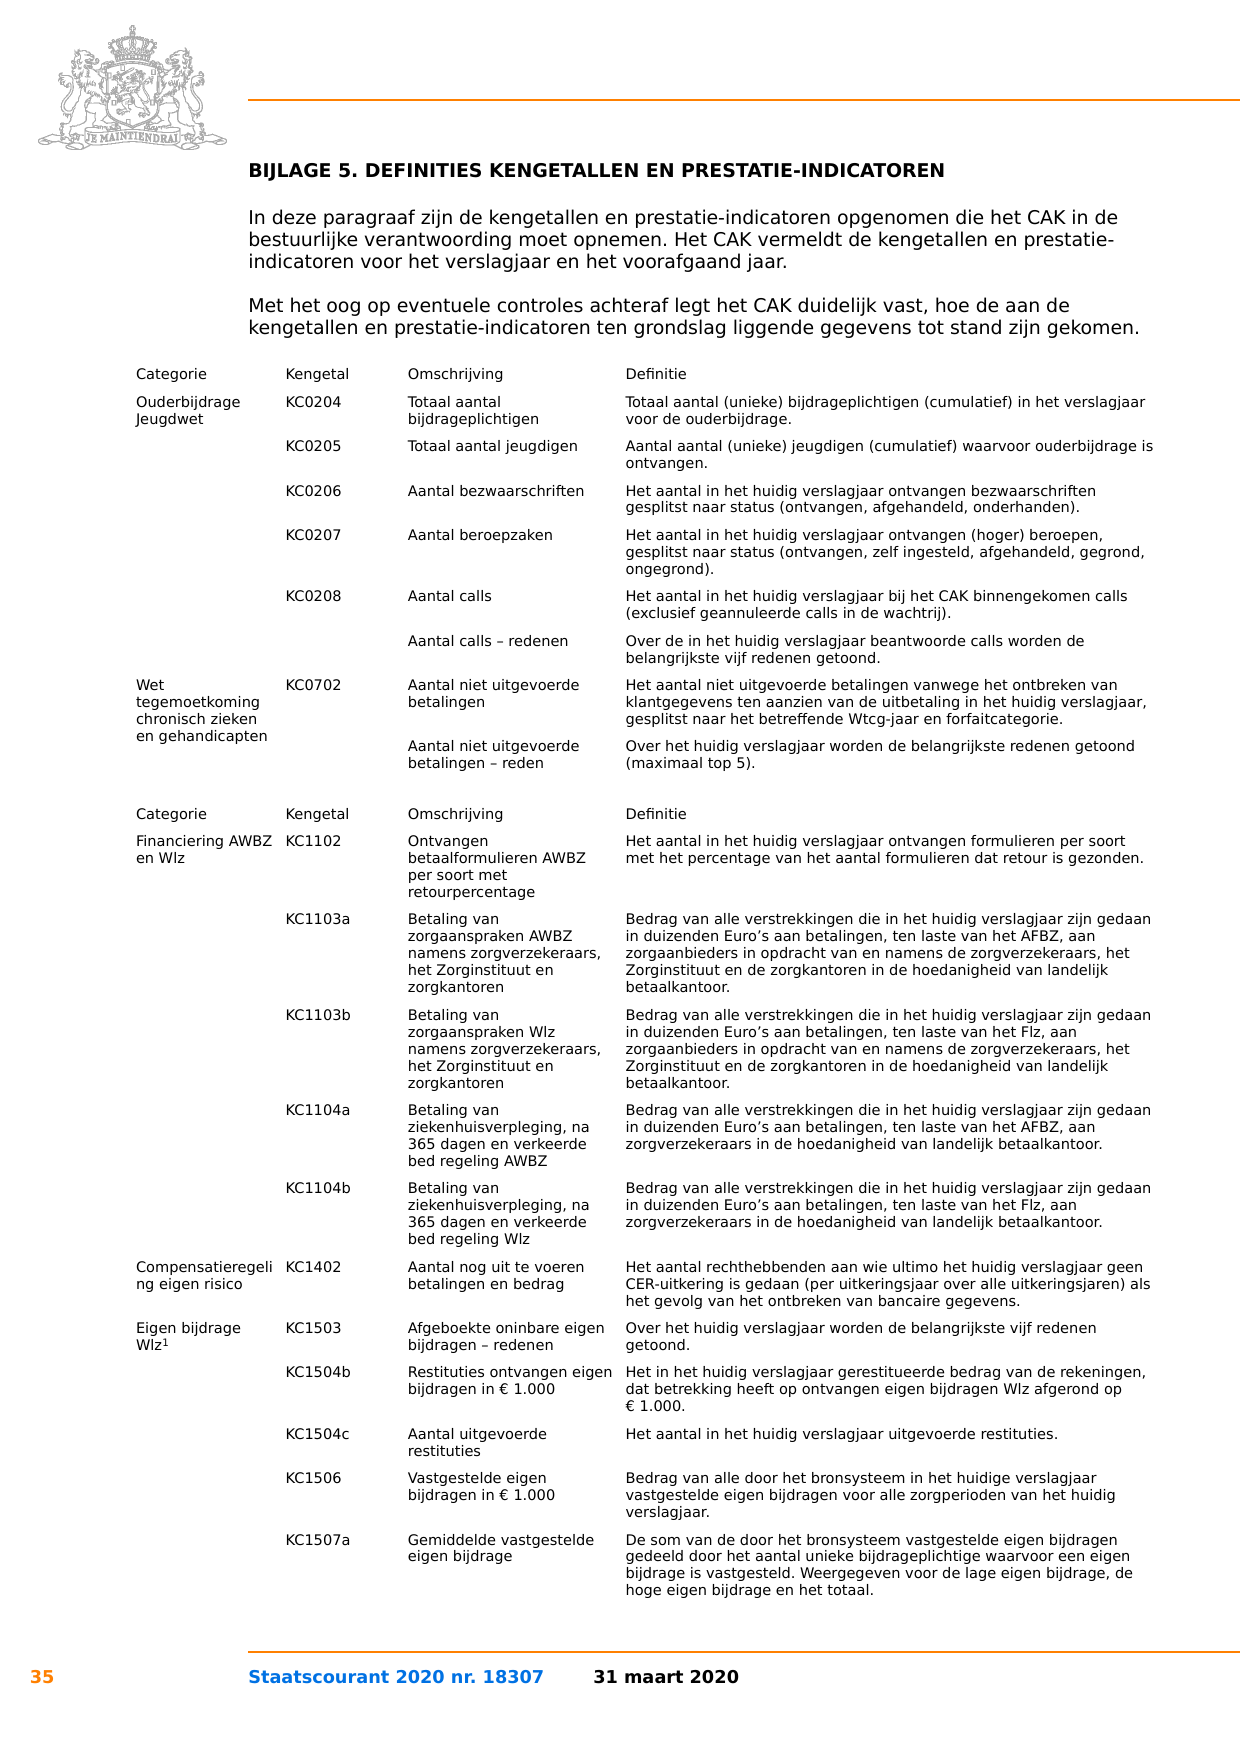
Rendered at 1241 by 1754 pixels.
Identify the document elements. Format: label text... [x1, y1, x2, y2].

table_cell KC0702 [280, 672, 401, 777]
table_cell [280, 628, 401, 671]
table_cell Het aantal niet uitgevoerde betalingen vanwege het ontbreken van klantgegevens ten aanzien van de uitbetaling in het huidig verslagjaar, gesplitst naar het betreffende Wtcg-jaar en forfaitcategorie. [620, 672, 1163, 732]
table_cell KC1103a [280, 907, 401, 1001]
table_header Kengetal [280, 801, 401, 827]
picture [38, 25, 227, 150]
table_cell Eigen bijdrage Wlz1 [131, 1315, 279, 1604]
subtitle BIJLAGE 5. DEFINITIES KENGETALLEN EN PRESTATIE-INDICATOREN [248, 160, 1163, 182]
table_cell Compensatieregeling eigen risico [131, 1254, 279, 1314]
text Met het oog op eventuele controles achteraf legt het CAK duidelijk vast, hoe de aan de kengetallen en prestatie-indicatoren ten grondslag liggende gegevens tot stand zijn gekomen. [248, 295, 1163, 339]
table_cell KC0205 [280, 433, 401, 477]
table_cell KC0207 [280, 522, 401, 582]
table_cell KC1104a [280, 1097, 401, 1174]
table_cell KC0206 [280, 478, 401, 521]
table_cell Aantal niet uitgevoerde betalingen – reden [402, 734, 619, 777]
table_cell Aantal bezwaarschriften [402, 478, 619, 521]
table_cell Afgeboekte oninbare eigen bijdragen – redenen [402, 1315, 619, 1358]
table_cell Het aantal in het huidig verslagjaar ontvangen (hoger) beroepen, gesplitst naar status (ontvangen, zelf ingesteld, afgehandeld, gegrond, ongegrond). [620, 522, 1163, 582]
table_cell Bedrag van alle door het bronsysteem in het huidige verslagjaar vastgestelde eigen bijdragen voor alle zorgperioden van het huidig verslagjaar. [620, 1465, 1163, 1526]
table_cell Aantal aantal (unieke) jeugdigen (cumulatief) waarvoor ouderbijdrage is ontvangen. [620, 433, 1163, 477]
table_cell KC1504b [280, 1360, 401, 1420]
table_cell Aantal uitgevoerde restituties [402, 1421, 619, 1464]
table_cell Betaling van zorgaanspraken Wlz namens zorgverzekeraars, het Zorginstituut en zorgkantoren [402, 1002, 619, 1096]
table_cell Het aantal in het huidig verslagjaar uitgevoerde restituties. [620, 1421, 1163, 1464]
table_cell Vastgestelde eigen bijdragen in € 1.000 [402, 1465, 619, 1526]
table_cell Financiering AWBZ en Wlz [131, 828, 279, 1253]
table_cell Aantal nog uit te voeren betalingen en bedrag [402, 1254, 619, 1314]
table_cell Aantal niet uitgevoerde betalingen [402, 672, 619, 732]
table_cell Over het huidig verslagjaar worden de belangrijkste redenen getoond (maximaal top 5). [620, 734, 1163, 777]
table_cell Aantal beroepzaken [402, 522, 619, 582]
table_cell Ontvangen betaalformulieren AWBZ per soort met retourpercentage [402, 828, 619, 906]
table_header Definitie [620, 801, 1163, 827]
table_header Definitie [620, 362, 1163, 388]
table_cell KC1506 [280, 1465, 401, 1526]
table_cell Aantal calls [402, 584, 619, 627]
table_header Categorie [131, 362, 279, 388]
table_header Omschrijving [402, 362, 619, 388]
table_cell Bedrag van alle verstrekkingen die in het huidig verslagjaar zijn gedaan in duizenden Euro’s aan betalingen, ten laste van het AFBZ, aan zorgaanbieders in opdracht van en namens de zorgverzekeraars, het Zorginstituut en de zorgkantoren in de hoedanigheid van landelijk betaalkantoor. [620, 907, 1163, 1001]
table_cell KC1503 [280, 1315, 401, 1358]
table_cell KC1104b [280, 1176, 401, 1253]
table_cell De som van de door het bronsysteem vastgestelde eigen bijdragen gedeeld door het aantal unieke bijdrageplichtige waarvoor een eigen bijdrage is vastgesteld. Weergegeven voor de lage eigen bijdrage, de hoge eigen bijdrage en het totaal. [620, 1527, 1163, 1604]
text In deze paragraaf zijn de kengetallen en prestatie-indicatoren opgenomen die het CAK in de bestuurlijke verantwoording moet opnemen. Het CAK vermeldt de kengetallen en prestatie-indicatoren voor het verslagjaar en het voorafgaand jaar. [248, 207, 1163, 273]
table_cell Over het huidig verslagjaar worden de belangrijkste vijf redenen getoond. [620, 1315, 1163, 1358]
table_cell Ouderbijdrage Jeugdwet [131, 389, 279, 671]
table_cell Het aantal in het huidig verslagjaar bij het CAK binnengekomen calls (exclusief geannuleerde calls in de wachtrij). [620, 584, 1163, 627]
table_cell Bedrag van alle verstrekkingen die in het huidig verslagjaar zijn gedaan in duizenden Euro’s aan betalingen, ten laste van het Flz, aan zorgaanbieders in opdracht van en namens de zorgverzekeraars, het Zorginstituut en de zorgkantoren in de hoedanigheid van landelijk betaalkantoor. [620, 1002, 1163, 1096]
table_cell KC1504c [280, 1421, 401, 1464]
table_cell Wet tegemoetkoming chronisch zieken en gehandicapten [131, 672, 279, 777]
table_cell Betaling van ziekenhuisverpleging, na 365 dagen en verkeerde bed regeling Wlz [402, 1176, 619, 1253]
table_header Omschrijving [402, 801, 619, 827]
table_cell KC1103b [280, 1002, 401, 1096]
table_header Kengetal [280, 362, 401, 388]
table_cell KC1402 [280, 1254, 401, 1314]
table_cell Bedrag van alle verstrekkingen die in het huidig verslagjaar zijn gedaan in duizenden Euro’s aan betalingen, ten laste van het Flz, aan zorgverzekeraars in de hoedanigheid van landelijk betaalkantoor. [620, 1176, 1163, 1253]
table_cell KC1507a [280, 1527, 401, 1604]
table_cell Over de in het huidig verslagjaar beantwoorde calls worden de belangrijkste vijf redenen getoond. [620, 628, 1163, 671]
table_cell Gemiddelde vastgestelde eigen bijdrage [402, 1527, 619, 1604]
table_cell Betaling van zorgaanspraken AWBZ namens zorgverzekeraars, het Zorginstituut en zorgkantoren [402, 907, 619, 1001]
table_cell Totaal aantal (unieke) bijdrageplichtigen (cumulatief) in het verslagjaar voor de ouderbijdrage. [620, 389, 1163, 432]
table_cell KC0204 [280, 389, 401, 432]
table_cell KC1102 [280, 828, 401, 906]
table_cell Het aantal in het huidig verslagjaar ontvangen bezwaarschriften gesplitst naar status (ontvangen, afgehandeld, onderhanden). [620, 478, 1163, 521]
table_cell Aantal calls – redenen [402, 628, 619, 671]
table_cell Restituties ontvangen eigen bijdragen in € 1.000 [402, 1360, 619, 1420]
table_cell KC0208 [280, 584, 401, 627]
table_cell Het aantal rechthebbenden aan wie ultimo het huidig verslagjaar geen CER-uitkering is gedaan (per uitkeringsjaar over alle uitkeringsjaren) als het gevolg van het ontbreken van bancaire gegevens. [620, 1254, 1163, 1314]
table_header Categorie [131, 801, 279, 827]
table_cell Betaling van ziekenhuisverpleging, na 365 dagen en verkeerde bed regeling AWBZ [402, 1097, 619, 1174]
table_cell Bedrag van alle verstrekkingen die in het huidig verslagjaar zijn gedaan in duizenden Euro’s aan betalingen, ten laste van het AFBZ, aan zorgverzekeraars in de hoedanigheid van landelijk betaalkantoor. [620, 1097, 1163, 1174]
table_cell Totaal aantal jeugdigen [402, 433, 619, 477]
table_cell Het in het huidig verslagjaar gerestitueerde bedrag van de rekeningen, dat betrekking heeft op ontvangen eigen bijdragen Wlz afgerond op € 1.000. [620, 1360, 1163, 1420]
table_cell Het aantal in het huidig verslagjaar ontvangen formulieren per soort met het percentage van het aantal formulieren dat retour is gezonden. [620, 828, 1163, 906]
table_cell Totaal aantal bijdrageplichtigen [402, 389, 619, 432]
